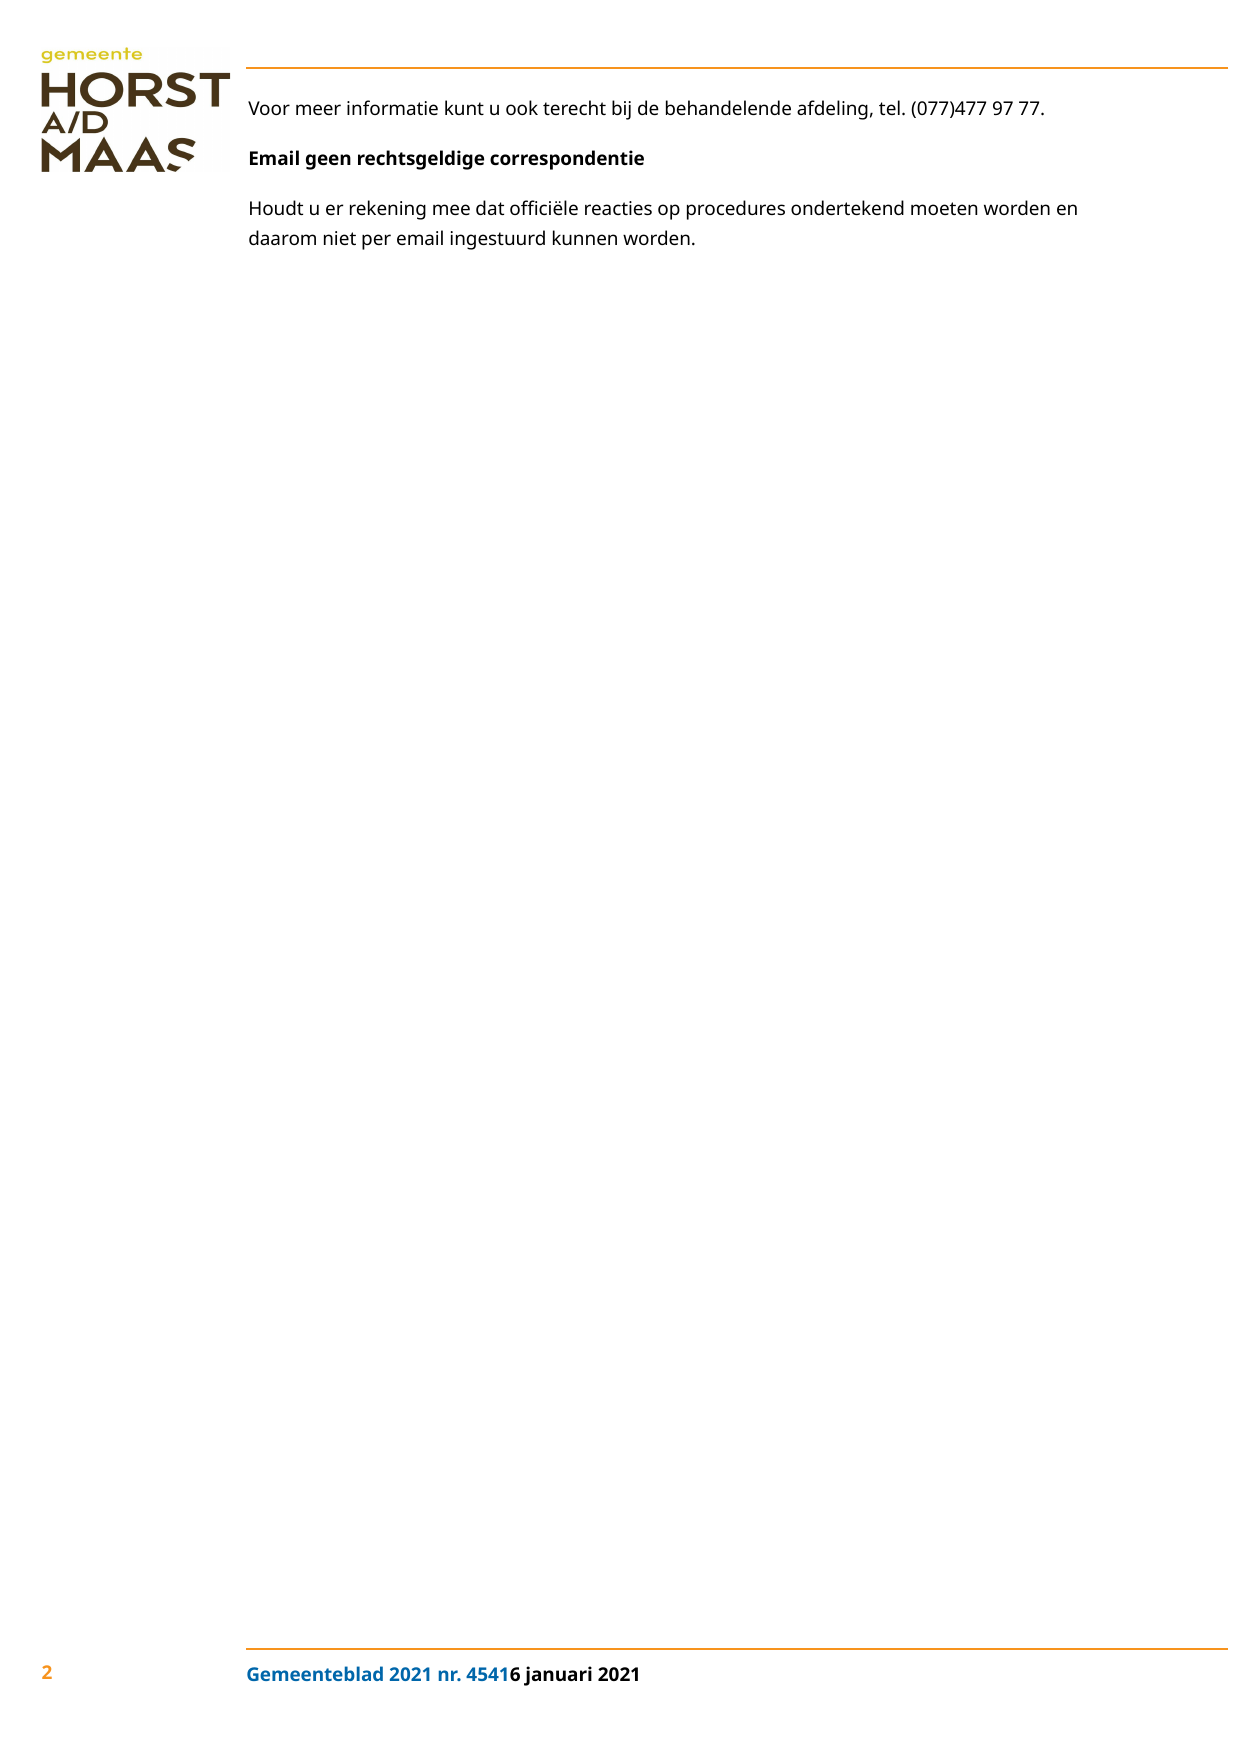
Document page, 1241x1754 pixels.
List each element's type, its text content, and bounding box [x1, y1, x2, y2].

text Voor meer informatie kunt u ook terecht bij de behandelende afdeling, tel. (077)477 97 77. [248, 95, 1152, 121]
picture [41, 47, 231, 172]
text Houdt u er rekening mee dat officiële reacties op procedures ondertekend moeten worden en daarom niet per email ingestuurd kunnen worden. [248, 196, 1152, 251]
text Email geen rechtsgeldige correspondentie [248, 145, 1152, 171]
